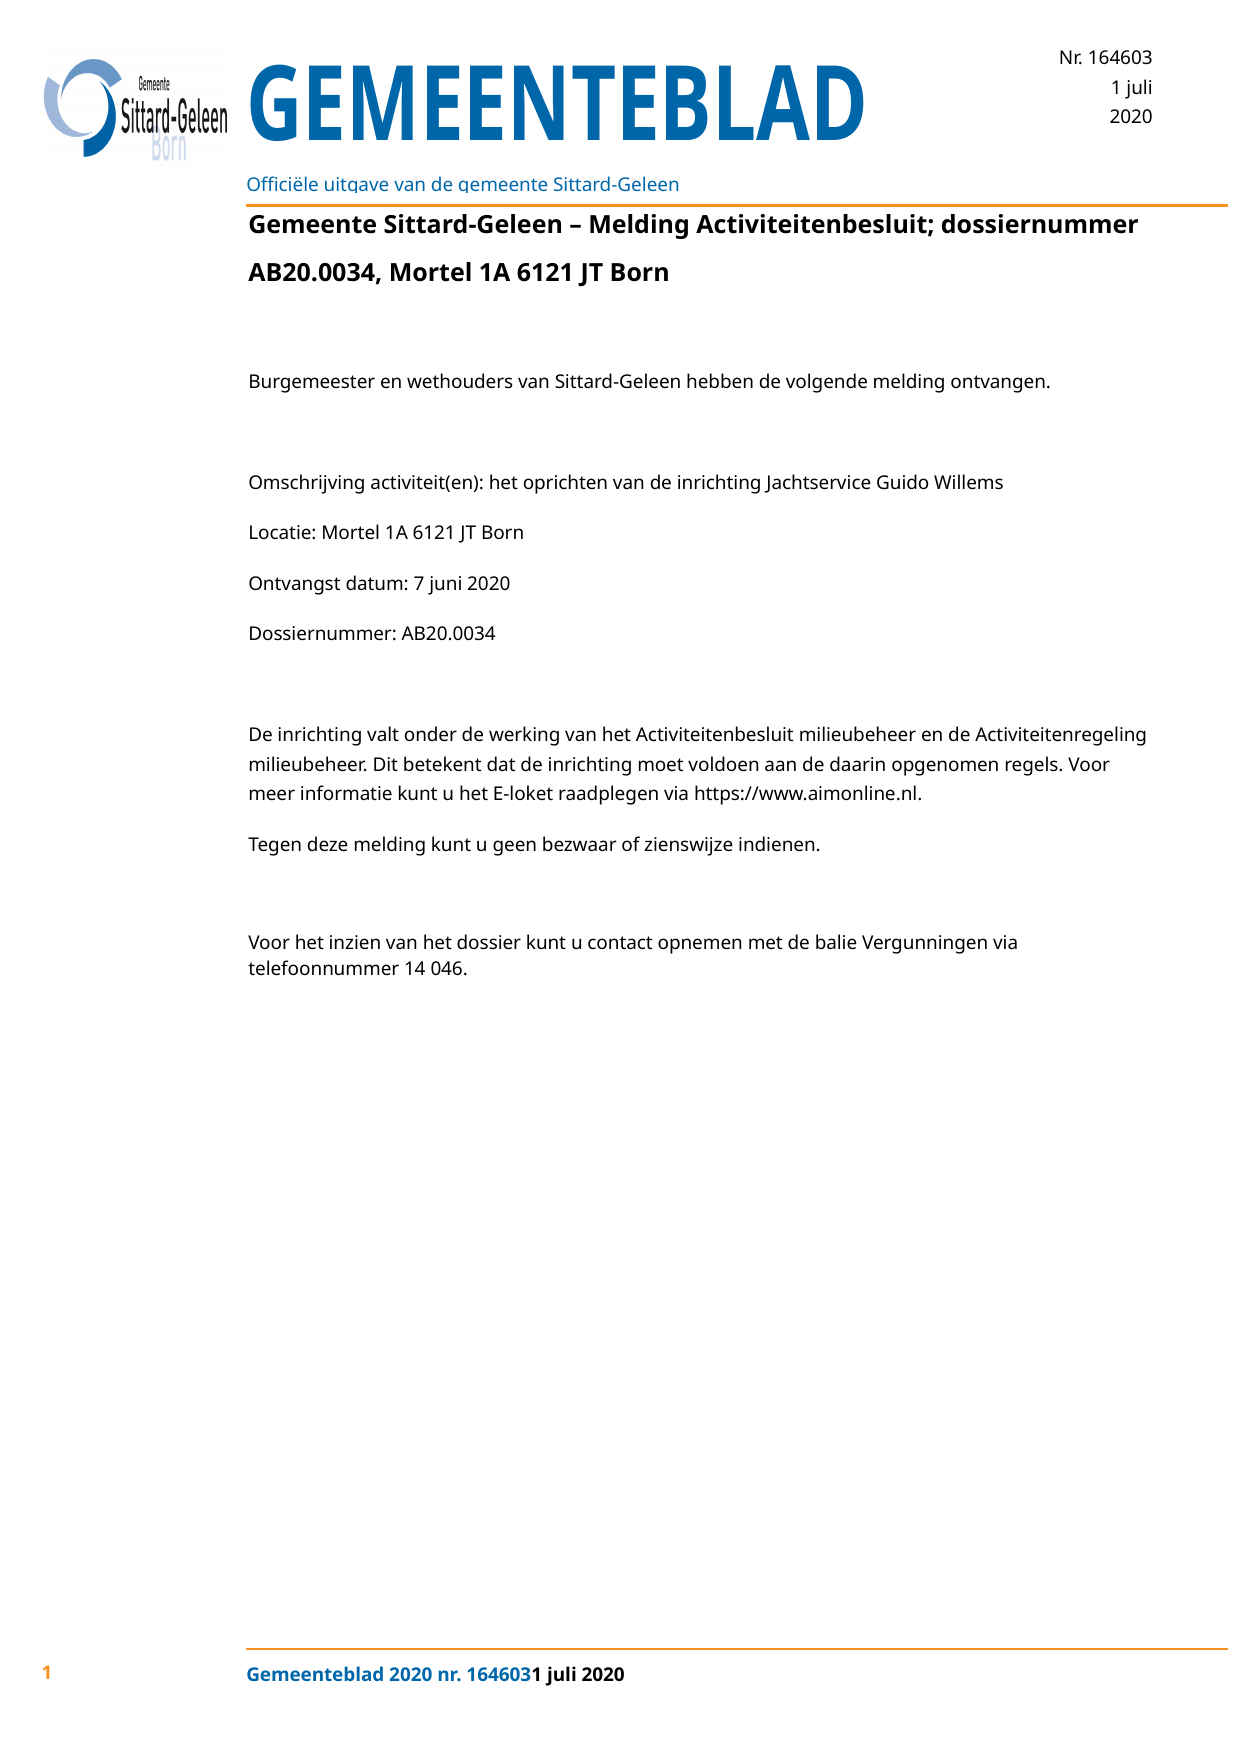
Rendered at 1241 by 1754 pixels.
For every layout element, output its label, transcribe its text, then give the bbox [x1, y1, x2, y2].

picture [41, 47, 231, 172]
text Burgemeester en wethouders van Sittard-Geleen hebben de volgende melding ontvangen. [248, 368, 1152, 394]
text Ontvangst datum: 7 juni 2020 [248, 570, 1152, 596]
text De inrichting valt onder de werking van het Activiteitenbesluit milieubeheer en de Activiteitenregeling milieubeheer. Dit betekent dat de inrichting moet voldoen aan de daarin opgenomen regels. Voor meer informatie kunt u het E-loket raadplegen via https://www.aimonline.nl. [248, 721, 1152, 806]
text Dossiernummer: AB20.0034 [248, 620, 1152, 646]
text Gemeente Sittard-Geleen – Melding Activiteitenbesluit; dossiernummer AB20.0034, Mortel 1A 6121 JT Born [248, 207, 1152, 288]
text Voor het inzien van het dossier kunt u contact opnemen met de balie Vergunningen via telefoonnummer 14 046. [248, 929, 1152, 981]
text Omschrijving activiteit(en): het oprichten van de inrichting Jachtservice Guido Willems [248, 469, 1152, 495]
text Locatie: Mortel 1A 6121 JT Born [248, 519, 1152, 545]
text Tegen deze melding kunt u geen bezwaar of zienswijze indienen. [248, 831, 1152, 857]
